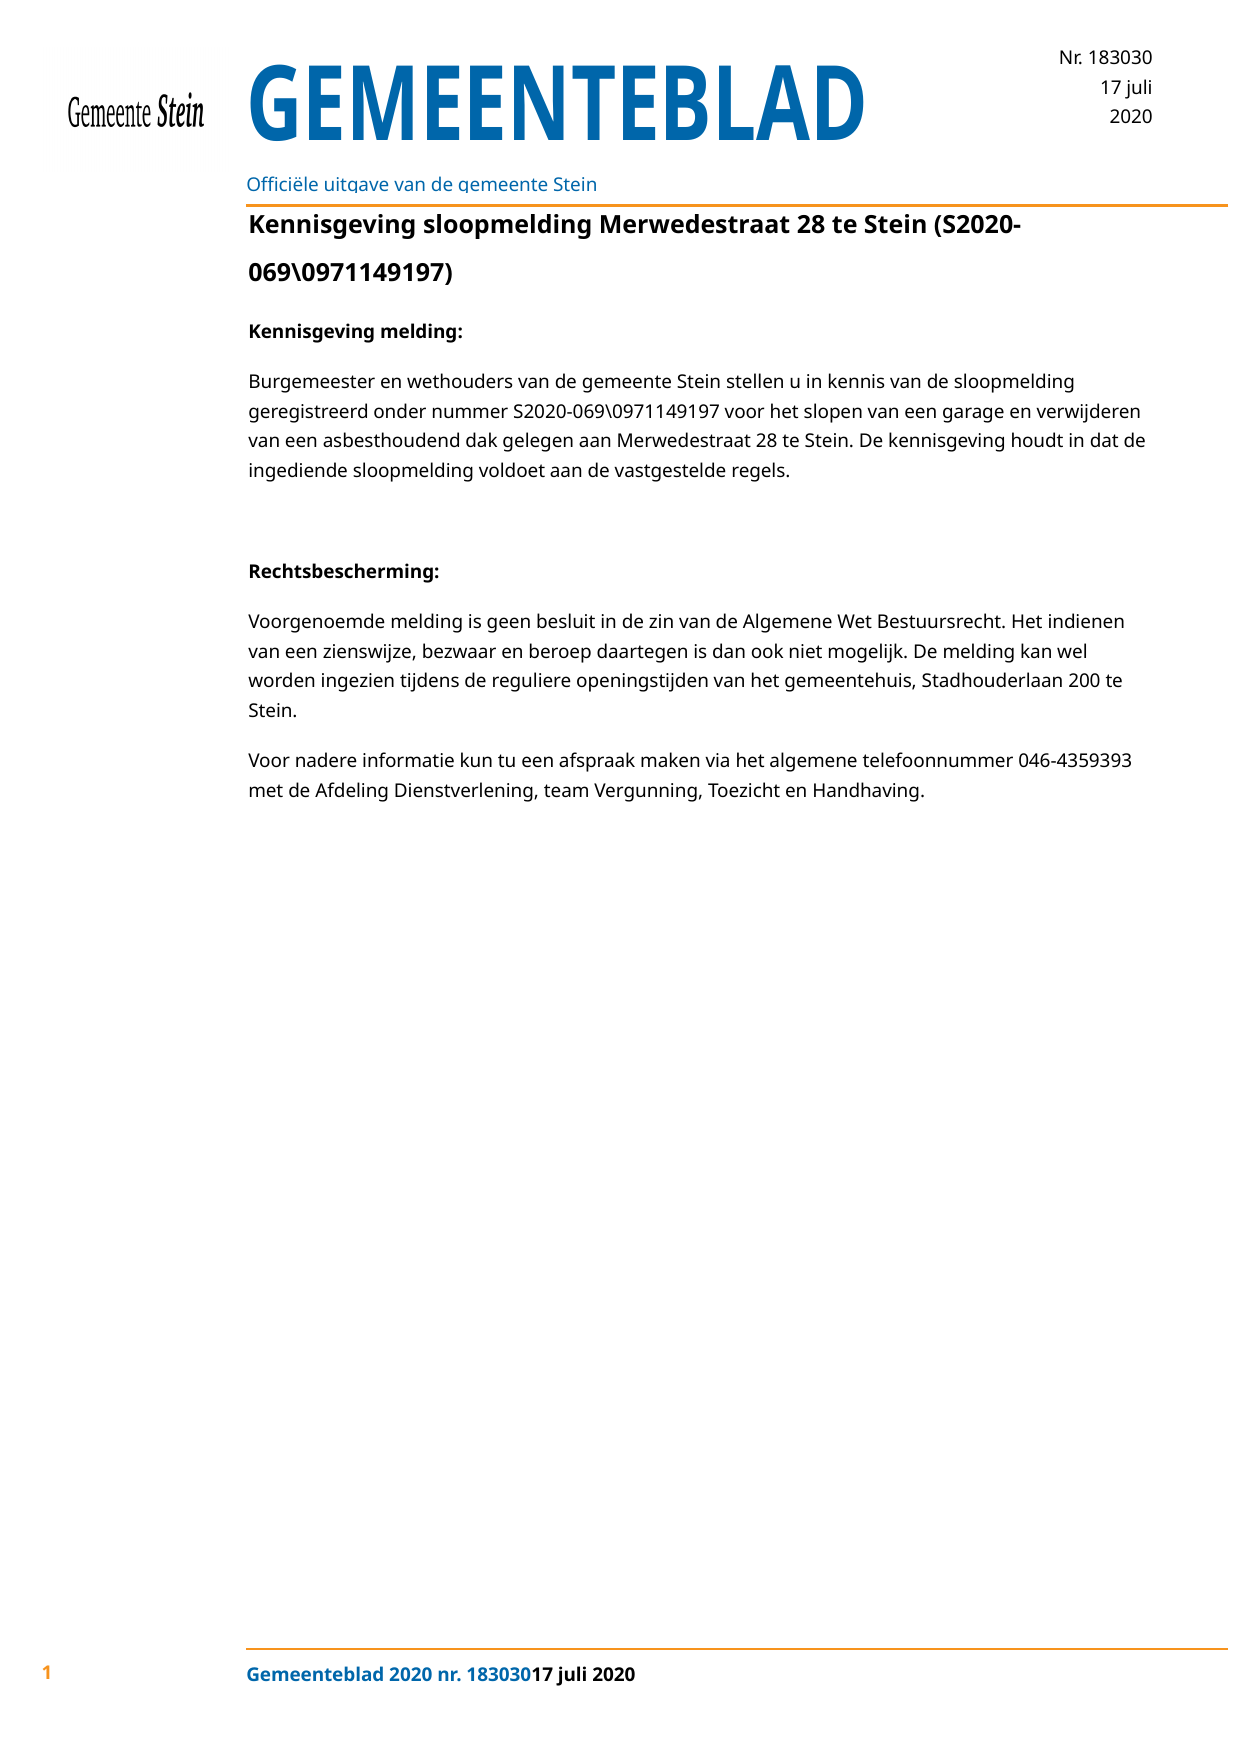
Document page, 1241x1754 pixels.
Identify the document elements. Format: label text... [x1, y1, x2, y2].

text Voorgenoemde melding is geen besluit in de zin van de Algemene Wet Bestuursrecht. Het indienen van een zienswijze, bezwaar en beroep daartegen is dan ook niet mogelijk. De melding kan wel worden ingezien tijdens de reguliere openingstijden van het gemeentehuis, Stadhouderlaan 200 te Stein. [248, 608, 1152, 723]
picture [41, 47, 231, 172]
text Voor nadere informatie kun tu een afspraak maken via het algemene telefoonnummer 046-4359393 met de Afdeling Dienstverlening, team Vergunning, Toezicht en Handhaving. [248, 747, 1152, 803]
text Burgemeester en wethouders van de gemeente Stein stellen u in kennis van de sloopmelding geregistreerd onder nummer S2020-069\0971149197 voor het slopen van een garage en verwijderen van een asbesthoudend dak gelegen aan Merwedestraat 28 te Stein. De kennisgeving houdt in dat de ingediende sloopmelding voldoet aan de vastgestelde regels. [248, 368, 1152, 483]
text Rechtsbescherming: [248, 558, 1152, 584]
text Kennisgeving melding: [248, 318, 1152, 344]
text Kennisgeving sloopmelding Merwedestraat 28 te Stein (S2020-069\0971149197) [248, 207, 1152, 288]
